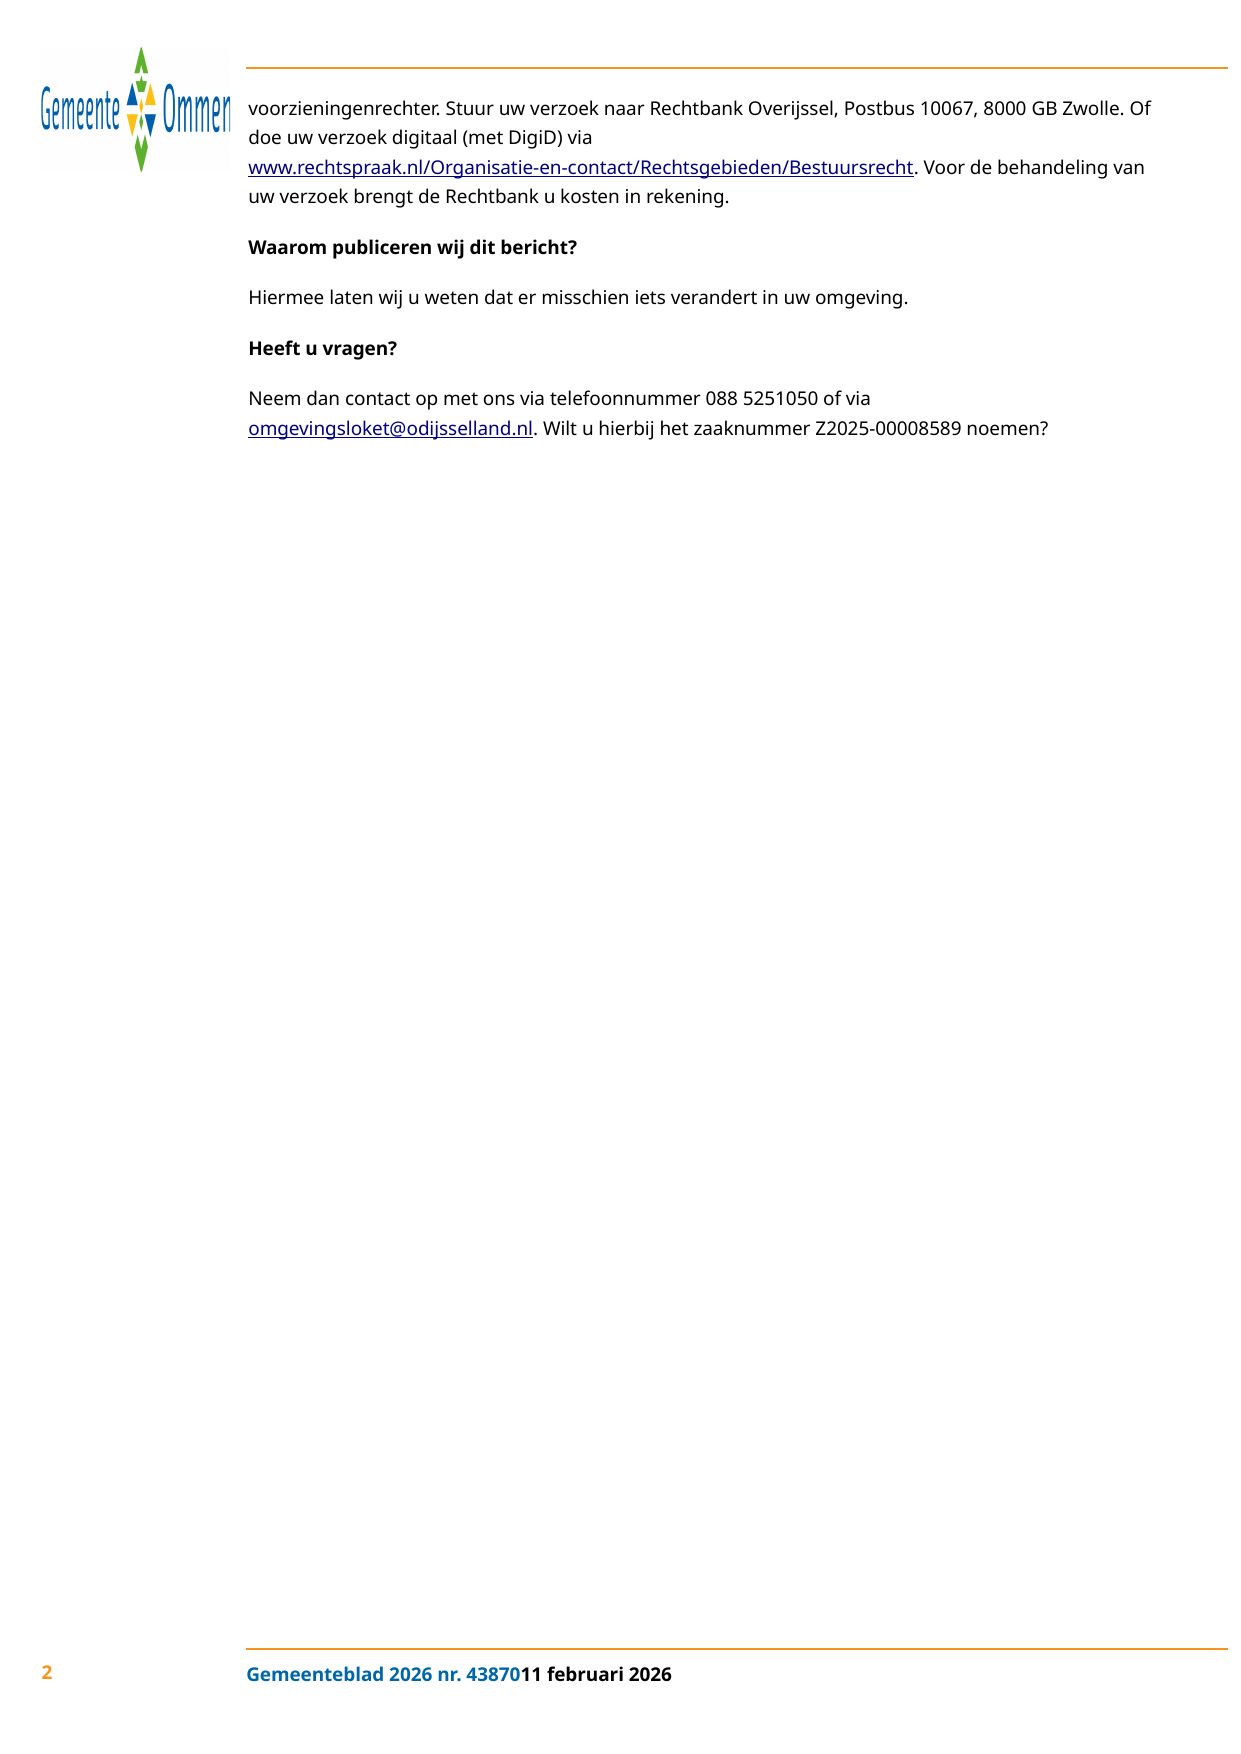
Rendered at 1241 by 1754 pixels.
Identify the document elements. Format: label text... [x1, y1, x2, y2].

text voorzieningenrechter. Stuur uw verzoek naar Rechtbank Overijssel, Postbus 10067, 8000 GB Zwolle. Of doe uw verzoek digitaal (met DigiD) via www.rechtspraak.nl/Organisatie-en-contact/Rechtsgebieden/Bestuursrecht. Voor de behandeling van uw verzoek brengt de Rechtbank u kosten in rekening. [248, 95, 1152, 209]
text Waarom publiceren wij dit bericht? [248, 234, 1152, 260]
text Neem dan contact op met ons via telefoonnummer 088 5251050 of via omgevingsloket@odijsselland.nl. Wilt u hierbij het zaaknummer Z2025-00008589 noemen? [248, 385, 1152, 441]
text Heeft u vragen? [248, 335, 1152, 361]
picture [41, 47, 231, 172]
text Hiermee laten wij u weten dat er misschien iets verandert in uw omgeving. [248, 284, 1152, 310]
